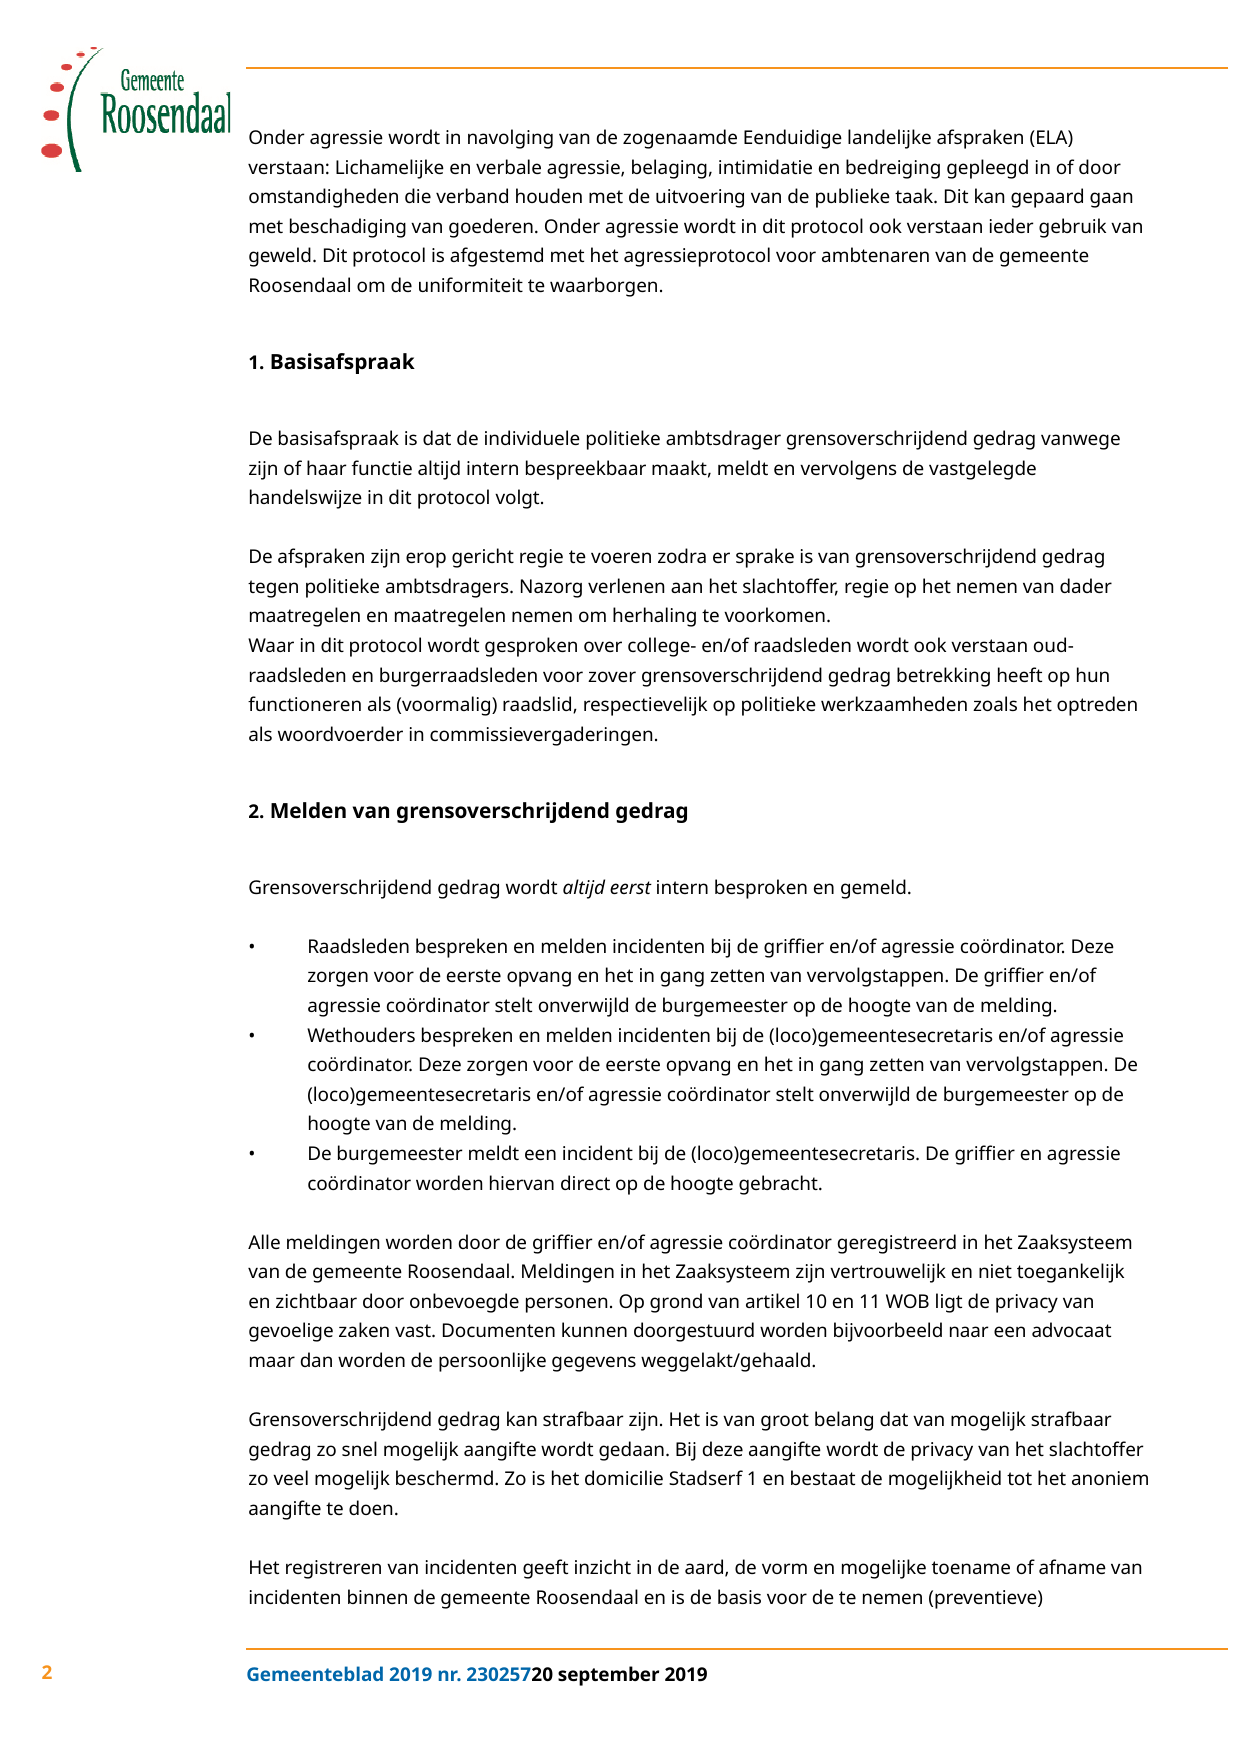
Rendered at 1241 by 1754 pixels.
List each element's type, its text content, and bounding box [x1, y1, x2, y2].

picture [41, 47, 231, 172]
text Grensoverschrijdend gedrag wordt altijd eerst intern besproken en gemeld. [248, 874, 1152, 900]
text Onder agressie wordt in navolging van de zogenaamde Eenduidige landelijke afspraken (ELA) verstaan: Lichamelijke en verbale agressie, belaging, intimidatie en bedreiging gepleegd in of door omstandigheden die verband houden met de uitvoering van de publieke taak. Dit kan gepaard gaan met beschadiging van goederen. Onder agressie wordt in dit protocol ook verstaan ieder gebruik van geweld. Dit protocol is afgestemd met het agressieprotocol voor ambtenaren van de gemeente Roosendaal om de uniformiteit te waarborgen. [248, 124, 1152, 298]
list Raadsleden bespreken en melden incidenten bij de griffier en/of agressie coördinator. Deze zorgen voor de eerste opvang en het in gang zetten van vervolgstappen. De griffier en/of agressie coördinator stelt onverwijld de burgemeester op de hoogte van de melding. [248, 933, 1152, 1018]
text 1. Basisafspraak [248, 347, 1152, 376]
list De burgemeester meldt een incident bij de (loco)gemeentesecretaris. De griffier en agressie coördinator worden hiervan direct op de hoogte gebracht. [248, 1140, 1152, 1196]
list Wethouders bespreken en melden incidenten bij de (loco)gemeentesecretaris en/of agressie coördinator. Deze zorgen voor de eerste opvang en het in gang zetten van vervolgstappen. De (loco)gemeentesecretaris en/of agressie coördinator stelt onverwijld de burgemeester op de hoogte van de melding. [248, 1022, 1152, 1136]
text Waar in dit protocol wordt gesproken over college- en/of raadsleden wordt ook verstaan oud-raadsleden en burgerraadsleden voor zover grensoverschrijdend gedrag betrekking heeft op hun functioneren als (voormalig) raadslid, respectievelijk op politieke werkzaamheden zoals het optreden als woordvoerder in commissievergaderingen. [248, 632, 1152, 747]
text Het registreren van incidenten geeft inzicht in de aard, de vorm en mogelijke toename of afname van incidenten binnen de gemeente Roosendaal en is de basis voor de te nemen (preventieve) [248, 1554, 1152, 1610]
text De afspraken zijn erop gericht regie te voeren zodra er sprake is van grensoverschrijdend gedrag tegen politieke ambtsdragers. Nazorg verlenen aan het slachtoffer, regie op het nemen van dader maatregelen en maatregelen nemen om herhaling te voorkomen. [248, 543, 1152, 628]
text Alle meldingen worden door de griffier en/of agressie coördinator geregistreerd in het Zaaksysteem van de gemeente Roosendaal. Meldingen in het Zaaksysteem zijn vertrouwelijk en niet toegankelijk en zichtbaar door onbevoegde personen. Op grond van artikel 10 en 11 WOB ligt de privacy van gevoelige zaken vast. Documenten kunnen doorgestuurd worden bijvoorbeeld naar een advocaat maar dan worden de persoonlijke gegevens weggelakt/gehaald. [248, 1229, 1152, 1373]
text Grensoverschrijdend gedrag kan strafbaar zijn. Het is van groot belang dat van mogelijk strafbaar gedrag zo snel mogelijk aangifte wordt gedaan. Bij deze aangifte wordt de privacy van het slachtoffer zo veel mogelijk beschermd. Zo is het domicilie Stadserf 1 en bestaat de mogelijkheid tot het anoniem aangifte te doen. [248, 1406, 1152, 1521]
text 2. Melden van grensoverschrijdend gedrag [248, 796, 1152, 825]
text De basisafspraak is dat de individuele politieke ambtsdrager grensoverschrijdend gedrag vanwege zijn of haar functie altijd intern bespreekbaar maakt, meldt en vervolgens de vastgelegde handelswijze in dit protocol volgt. [248, 425, 1152, 510]
